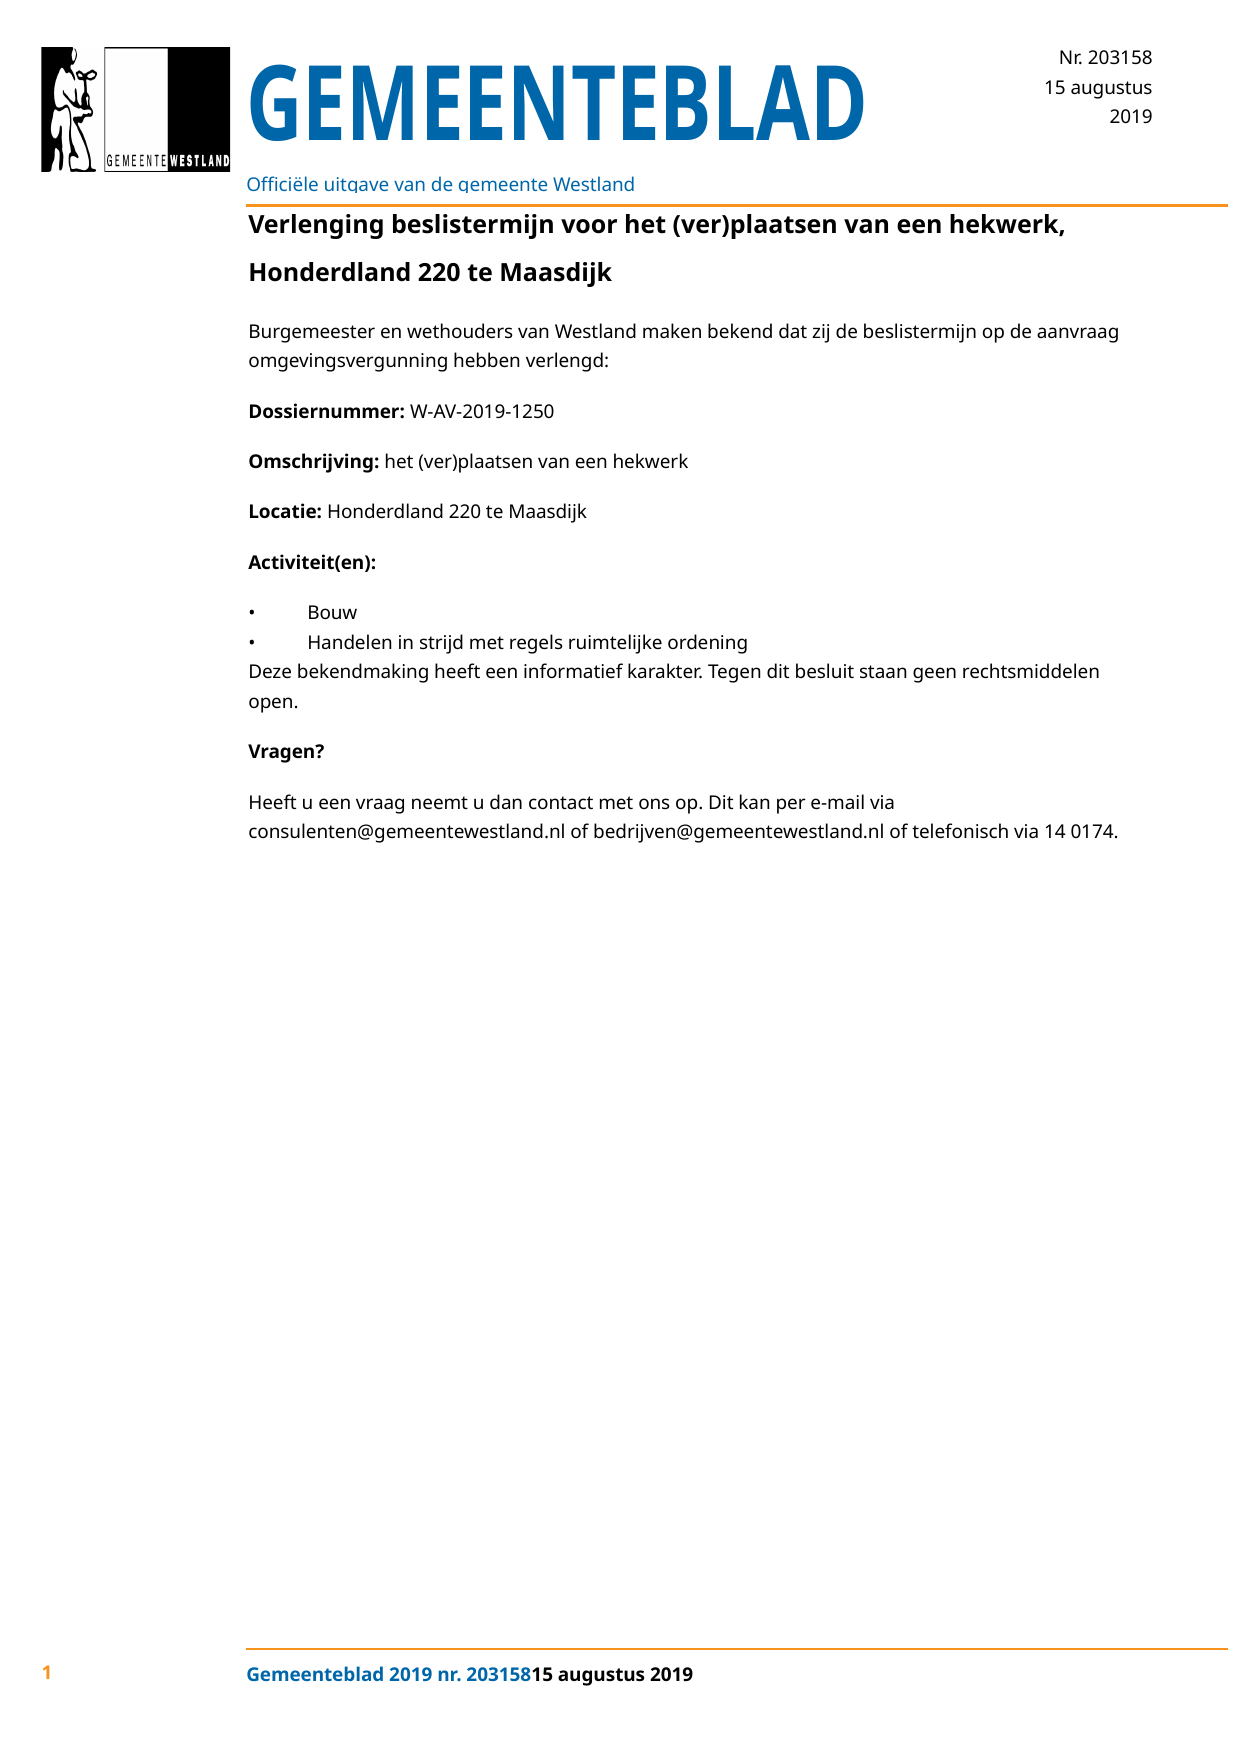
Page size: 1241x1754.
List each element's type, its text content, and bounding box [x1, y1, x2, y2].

text Activiteit(en): [248, 549, 1152, 575]
text Locatie: Honderdland 220 te Maasdijk [248, 499, 1152, 524]
picture [41, 47, 231, 172]
text Heeft u een vraag neemt u dan contact met ons op. Dit kan per e-mail via consulenten@gemeentewestland.nl of bedrijven@gemeentewestland.nl of telefonisch via 14 0174. [248, 789, 1152, 844]
text Vragen? [248, 739, 1152, 764]
list Bouw [248, 599, 1152, 625]
text Verlenging beslistermijn voor het (ver)plaatsen van een hekwerk, Honderdland 220 te Maasdijk [248, 207, 1152, 288]
list Handelen in strijd met regels ruimtelijke ordening [248, 629, 1152, 655]
text Omschrijving: het (ver)plaatsen van een hekwerk [248, 448, 1152, 474]
text Dossiernummer: W-AV-2019-1250 [248, 398, 1152, 424]
text Burgemeester en wethouders van Westland maken bekend dat zij de beslistermijn op de aanvraag omgevingsvergunning hebben verlengd: [248, 318, 1152, 373]
text Deze bekendmaking heeft een informatief karakter. Tegen dit besluit staan geen rechtsmiddelen open. [248, 659, 1152, 714]
